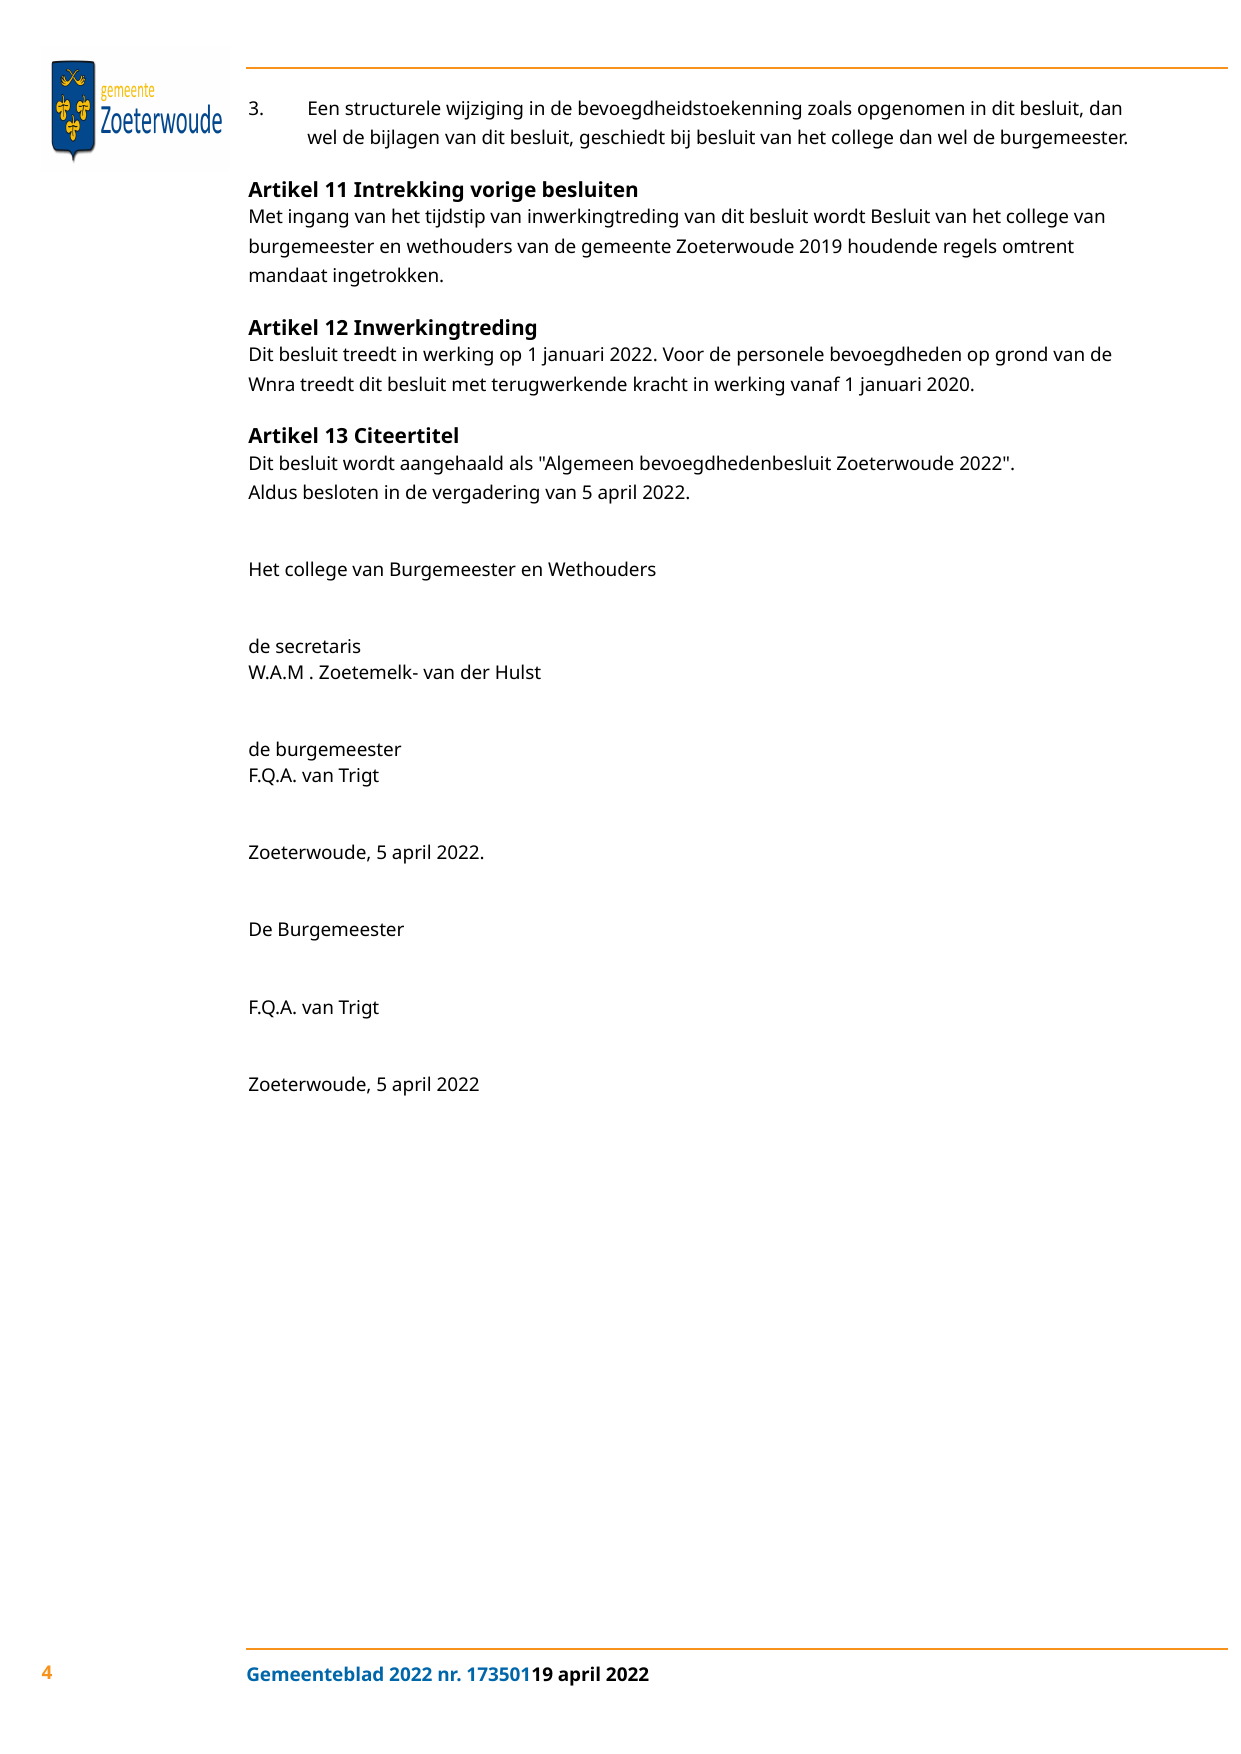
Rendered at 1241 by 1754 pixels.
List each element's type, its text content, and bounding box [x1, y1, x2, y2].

text Artikel 13 Citeertitel [248, 421, 1152, 450]
text de burgemeester [248, 737, 1152, 762]
text Zoeterwoude, 5 april 2022 [248, 1071, 1152, 1097]
list Een structurele wijziging in de bevoegdheidstoekenning zoals opgenomen in dit besluit, dan wel de bijlagen van dit besluit, geschiedt bij besluit van het college dan wel de burgemeester. [248, 95, 1152, 150]
text Met ingang van het tijdstip van inwerkingtreding van dit besluit wordt Besluit van het college van burgemeester en wethouders van de gemeente Zoeterwoude 2019 houdende regels omtrent mandaat ingetrokken. [248, 203, 1152, 288]
text Dit besluit wordt aangehaald als "Algemeen bevoegdhedenbesluit Zoeterwoude 2022". [248, 450, 1152, 475]
text Zoeterwoude, 5 april 2022. [248, 839, 1152, 865]
text W.A.M . Zoetemelk- van der Hulst [248, 659, 1152, 685]
text Het college van Burgemeester en Wethouders [248, 556, 1152, 582]
text Dit besluit treedt in werking op 1 januari 2022. Voor de personele bevoegdheden op grond van de Wnra treedt dit besluit met terugwerkende kracht in werking vanaf 1 januari 2020. [248, 341, 1152, 397]
text Artikel 11 Intrekking vorige besluiten [248, 175, 1152, 203]
text F.Q.A. van Trigt [248, 994, 1152, 1019]
text de secretaris [248, 634, 1152, 659]
text Artikel 12 Inwerkingtreding [248, 313, 1152, 341]
text Aldus besloten in de vergadering van 5 april 2022. [248, 479, 1152, 505]
text F.Q.A. van Trigt [248, 762, 1152, 788]
picture [41, 47, 231, 172]
text De Burgemeester [248, 917, 1152, 942]
